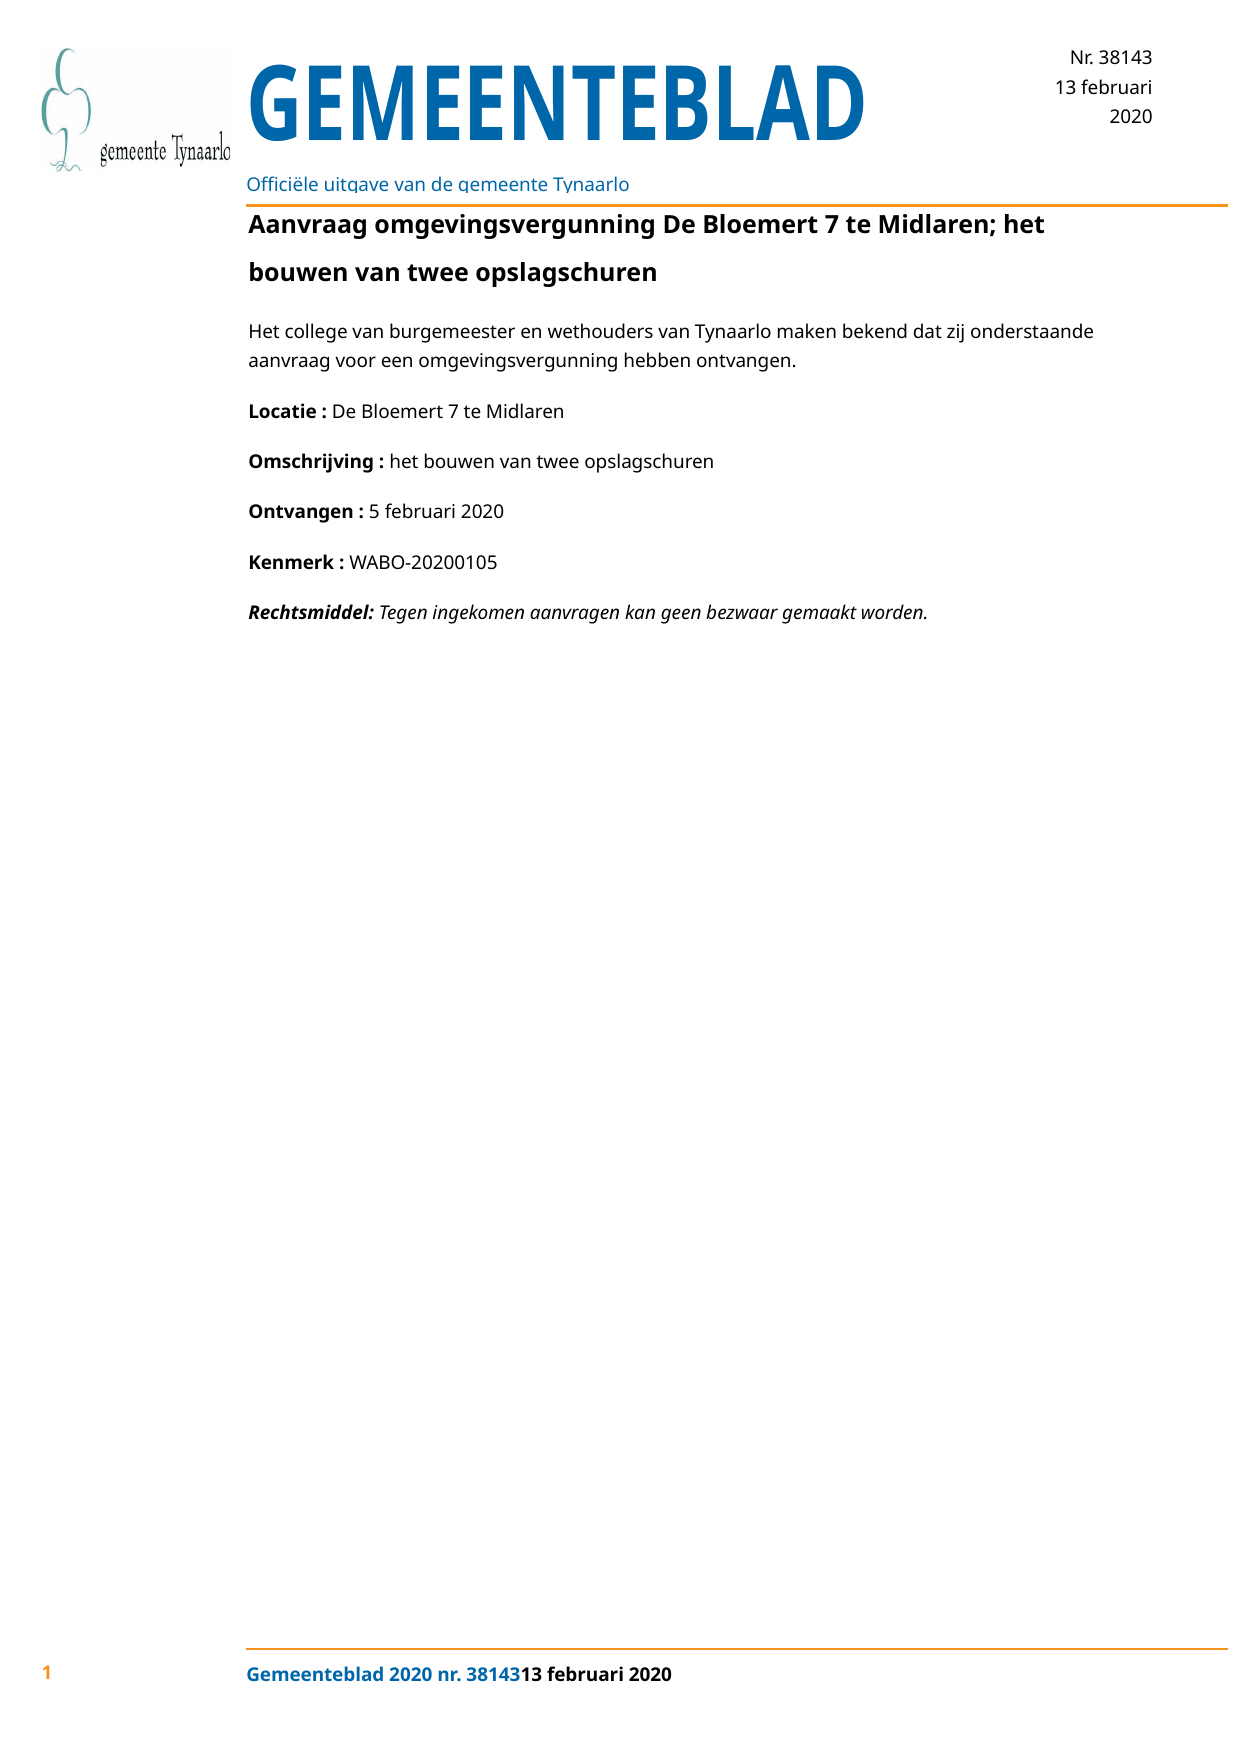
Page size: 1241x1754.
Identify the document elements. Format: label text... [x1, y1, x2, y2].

text Het college van burgemeester en wethouders van Tynaarlo maken bekend dat zij onderstaande aanvraag voor een omgevingsvergunning hebben ontvangen. [248, 318, 1152, 373]
text Ontvangen : 5 februari 2020 [248, 499, 1152, 524]
picture [41, 47, 231, 172]
text Kenmerk : WABO-20200105 [248, 549, 1152, 575]
text Aanvraag omgevingsvergunning De Bloemert 7 te Midlaren; het bouwen van twee opslagschuren [248, 207, 1152, 288]
text Omschrijving : het bouwen van twee opslagschuren [248, 448, 1152, 474]
text Locatie : De Bloemert 7 te Midlaren [248, 398, 1152, 424]
text Rechtsmiddel: Tegen ingekomen aanvragen kan geen bezwaar gemaakt worden. [248, 599, 1152, 625]
